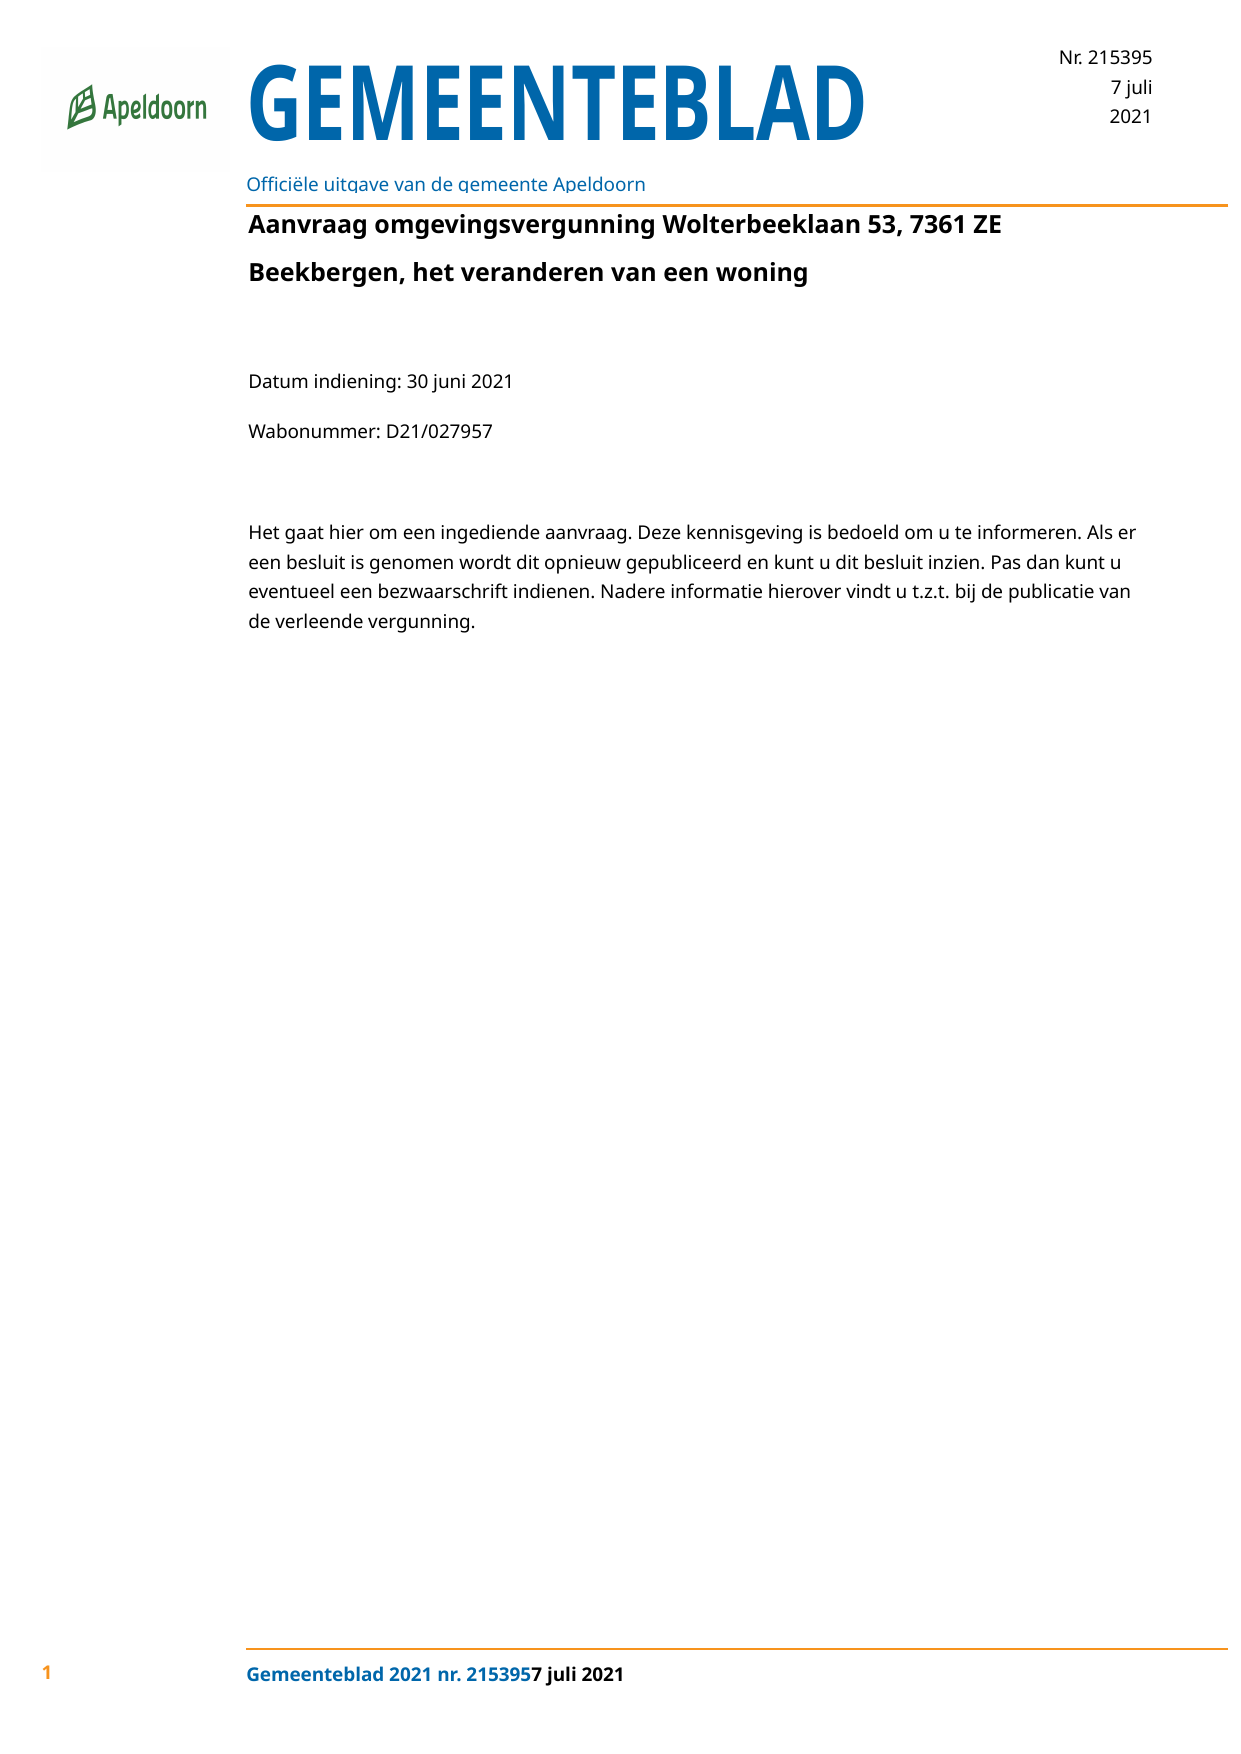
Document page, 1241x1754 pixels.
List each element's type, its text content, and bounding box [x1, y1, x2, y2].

text Datum indiening: 30 juni 2021 [248, 368, 1152, 394]
text Aanvraag omgevingsvergunning Wolterbeeklaan 53, 7361 ZE Beekbergen, het veranderen van een woning [248, 207, 1152, 288]
text Wabonummer: D21/027957 [248, 419, 1152, 444]
text Het gaat hier om een ingediende aanvraag. Deze kennisgeving is bedoeld om u te informeren. Als er een besluit is genomen wordt dit opnieuw gepubliceerd en kunt u dit besluit inzien. Pas dan kunt u eventueel een bezwaarschrift indienen. Nadere informatie hierover vindt u t.z.t. bij de publicatie van de verleende vergunning. [248, 519, 1152, 634]
picture [41, 47, 231, 172]
